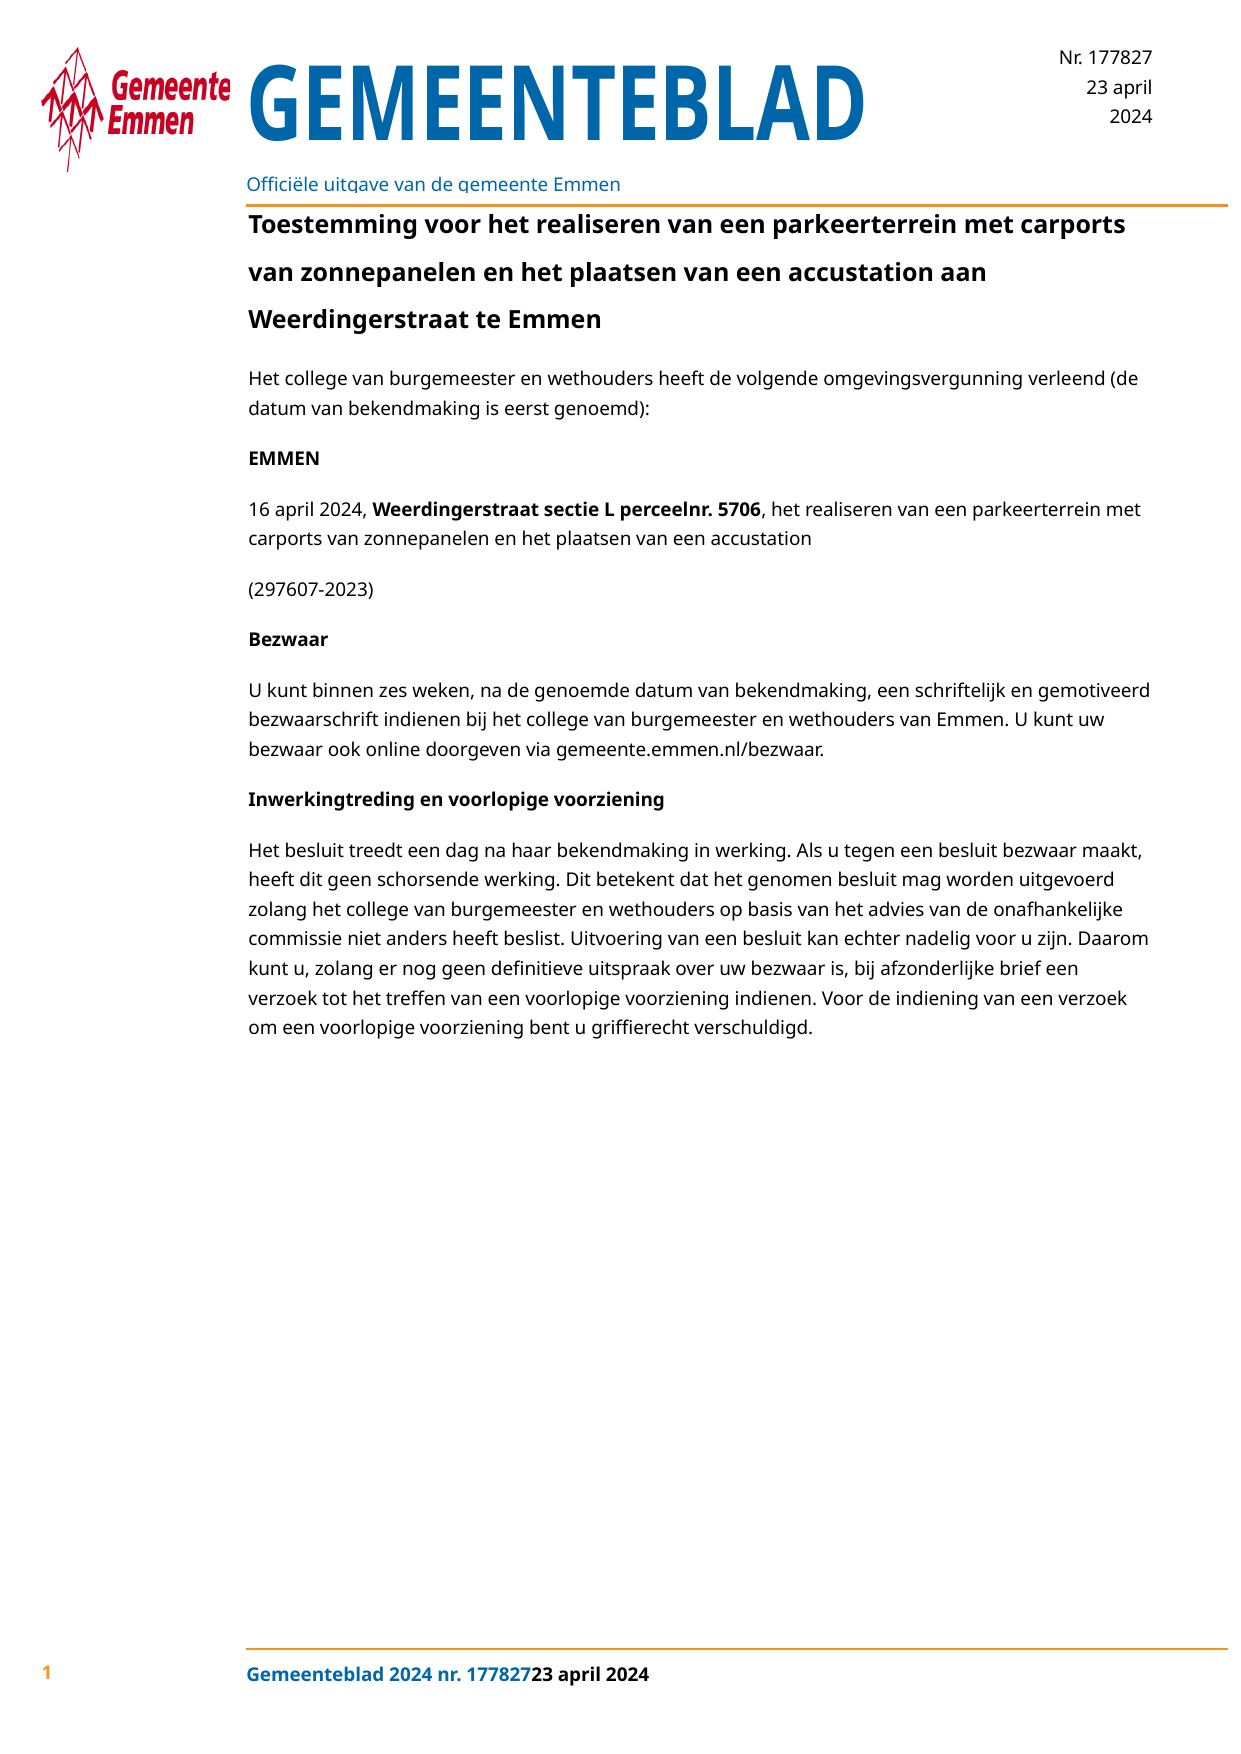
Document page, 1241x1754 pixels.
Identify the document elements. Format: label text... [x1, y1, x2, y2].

text Bezwaar [248, 626, 1152, 652]
text 16 april 2024, Weerdingerstraat sectie L perceelnr. 5706, het realiseren van een parkeerterrein met carports van zonnepanelen en het plaatsen van een accustation [248, 496, 1152, 551]
text EMMEN [248, 446, 1152, 471]
text Het college van burgemeester en wethouders heeft de volgende omgevingsvergunning verleend (de datum van bekendmaking is eerst genoemd): [248, 366, 1152, 421]
text Toestemming voor het realiseren van een parkeerterrein met carports van zonnepanelen en het plaatsen van een accustation aan Weerdingerstraat te Emmen [248, 207, 1152, 336]
text Het besluit treedt een dag na haar bekendmaking in werking. Als u tegen een besluit bezwaar maakt, heeft dit geen schorsende werking. Dit betekent dat het genomen besluit mag worden uitgevoerd zolang het college van burgemeester en wethouders op basis van het advies van de onafhankelijke commissie niet anders heeft beslist. Uitvoering van een besluit kan echter nadelig voor u zijn. Daarom kunt u, zolang er nog geen definitieve uitspraak over uw bezwaar is, bij afzonderlijke brief een verzoek tot het treffen van een voorlopige voorziening indienen. Voor de indiening van een verzoek om een voorlopige voorziening bent u griffierecht verschuldigd. [248, 837, 1152, 1040]
text (297607-2023) [248, 576, 1152, 602]
text Inwerkingtreding en voorlopige voorziening [248, 786, 1152, 812]
text U kunt binnen zes weken, na de genoemde datum van bekendmaking, een schriftelijk en gemotiveerd bezwaarschrift indienen bij het college van burgemeester en wethouders van Emmen. U kunt uw bezwaar ook online doorgeven via gemeente.emmen.nl/bezwaar. [248, 677, 1152, 762]
picture [41, 47, 231, 172]
